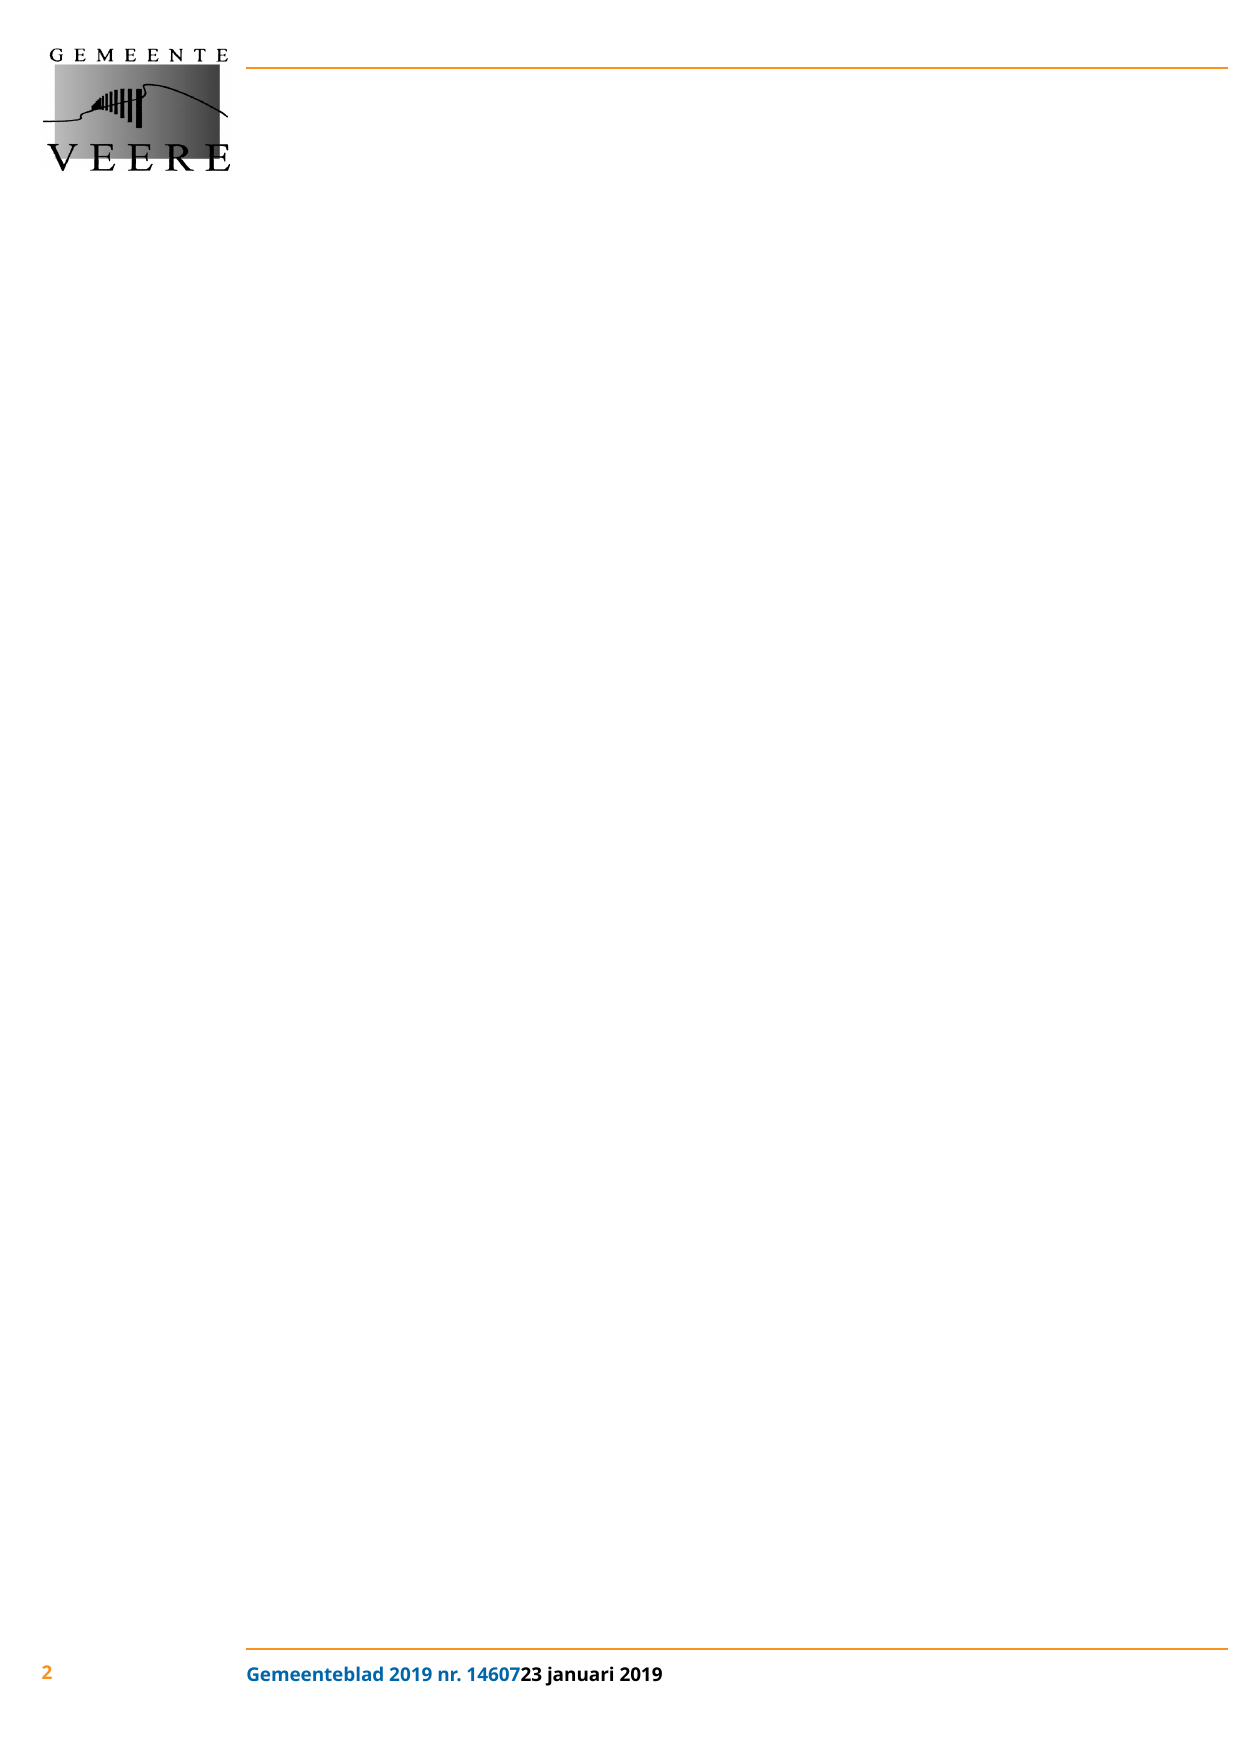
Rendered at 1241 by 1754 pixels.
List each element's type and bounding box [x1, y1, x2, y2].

picture [41, 47, 231, 172]
